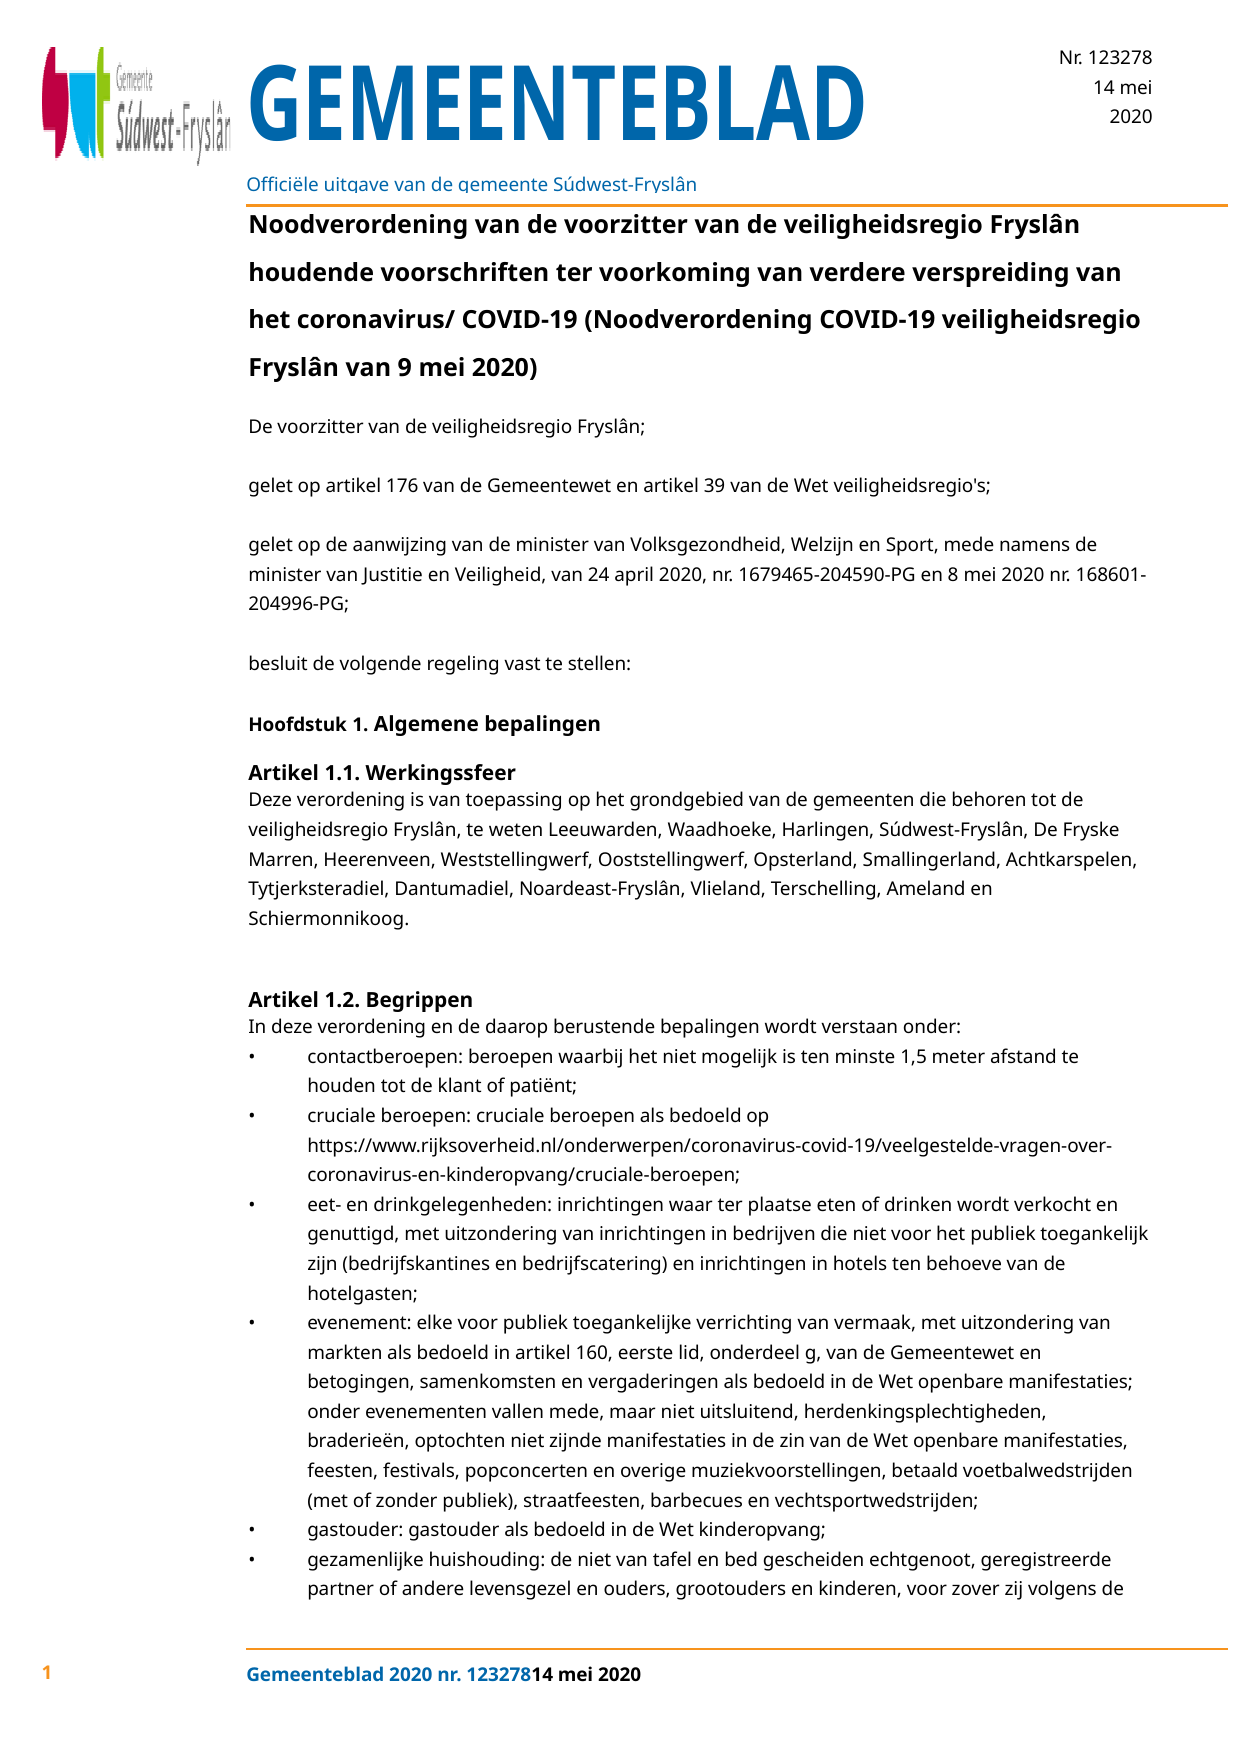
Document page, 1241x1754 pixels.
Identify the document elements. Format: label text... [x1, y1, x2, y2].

text Artikel 1.1. Werkingssfeer [248, 758, 1152, 787]
list eet- en drinkgelegenheden: inrichtingen waar ter plaatse eten of drinken wordt verkocht en genuttigd, met uitzondering van inrichtingen in bedrijven die niet voor het publiek toegankelijk zijn (bedrijfskantines en bedrijfscatering) en inrichtingen in hotels ten behoeve van de hotelgasten; [248, 1191, 1152, 1305]
text Noodverordening van de voorzitter van de veiligheidsregio Fryslân houdende voorschriften ter voorkoming van verdere verspreiding van het coronavirus/ COVID-19 (Noodverordening COVID-19 veiligheidsregio Fryslân van 9 mei 2020) [248, 207, 1152, 384]
text gelet op artikel 176 van de Gemeentewet en artikel 39 van de Wet veiligheidsregio's; [248, 472, 1152, 498]
list contactberoepen: beroepen waarbij het niet mogelijk is ten minste 1,5 meter afstand te houden tot de klant of patiënt; [248, 1043, 1152, 1098]
list gastouder: gastouder als bedoeld in de Wet kinderopvang; [248, 1516, 1152, 1542]
text Hoofdstuk 1. Algemene bepalingen [248, 709, 1152, 737]
text In deze verordening en de daarop berustende bepalingen wordt verstaan onder: [248, 1013, 1152, 1039]
text De voorzitter van de veiligheidsregio Fryslân; [248, 413, 1152, 439]
text besluit de volgende regeling vast te stellen: [248, 650, 1152, 676]
text Artikel 1.2. Begrippen [248, 985, 1152, 1013]
list cruciale beroepen: cruciale beroepen als bedoeld op https://www.rijksoverheid.nl/onderwerpen/coronavirus-covid-19/veelgestelde-vragen-over-coronavirus-en-kinderopvang/cruciale-beroepen; [248, 1102, 1152, 1187]
text gelet op de aanwijzing van de minister van Volksgezondheid, Welzijn en Sport, mede namens de minister van Justitie en Veiligheid, van 24 april 2020, nr. 1679465-204590-PG en 8 mei 2020 nr. 168601-204996-PG; [248, 531, 1152, 616]
list evenement: elke voor publiek toegankelijke verrichting van vermaak, met uitzondering van markten als bedoeld in artikel 160, eerste lid, onderdeel g, van de Gemeentewet en betogingen, samenkomsten en vergaderingen als bedoeld in de Wet openbare manifestaties; onder evenementen vallen mede, maar niet uitsluitend, herdenkingsplechtigheden, braderieën, optochten niet zijnde manifestaties in de zin van de Wet openbare manifestaties, feesten, festivals, popconcerten en overige muziekvoorstellingen, betaald voetbalwedstrijden (met of zonder publiek), straatfeesten, barbecues en vechtsportwedstrijden; [248, 1309, 1152, 1512]
list gezamenlijke huishouding: de niet van tafel en bed gescheiden echtgenoot, geregistreerde partner of andere levensgezel en ouders, grootouders en kinderen, voor zover zij volgens de [248, 1546, 1152, 1601]
text Deze verordening is van toepassing op het grondgebied van de gemeenten die behoren tot de veiligheidsregio Fryslân, te weten Leeuwarden, Waadhoeke, Harlingen, Súdwest-Fryslân, De Fryske Marren, Heerenveen, Weststellingwerf, Ooststellingwerf, Opsterland, Smallingerland, Achtkarspelen, Tytjerksteradiel, Dantumadiel, Noardeast-Fryslân, Vlieland, Terschelling, Ameland en Schiermonnikoog. [248, 787, 1152, 931]
picture [41, 47, 231, 172]
